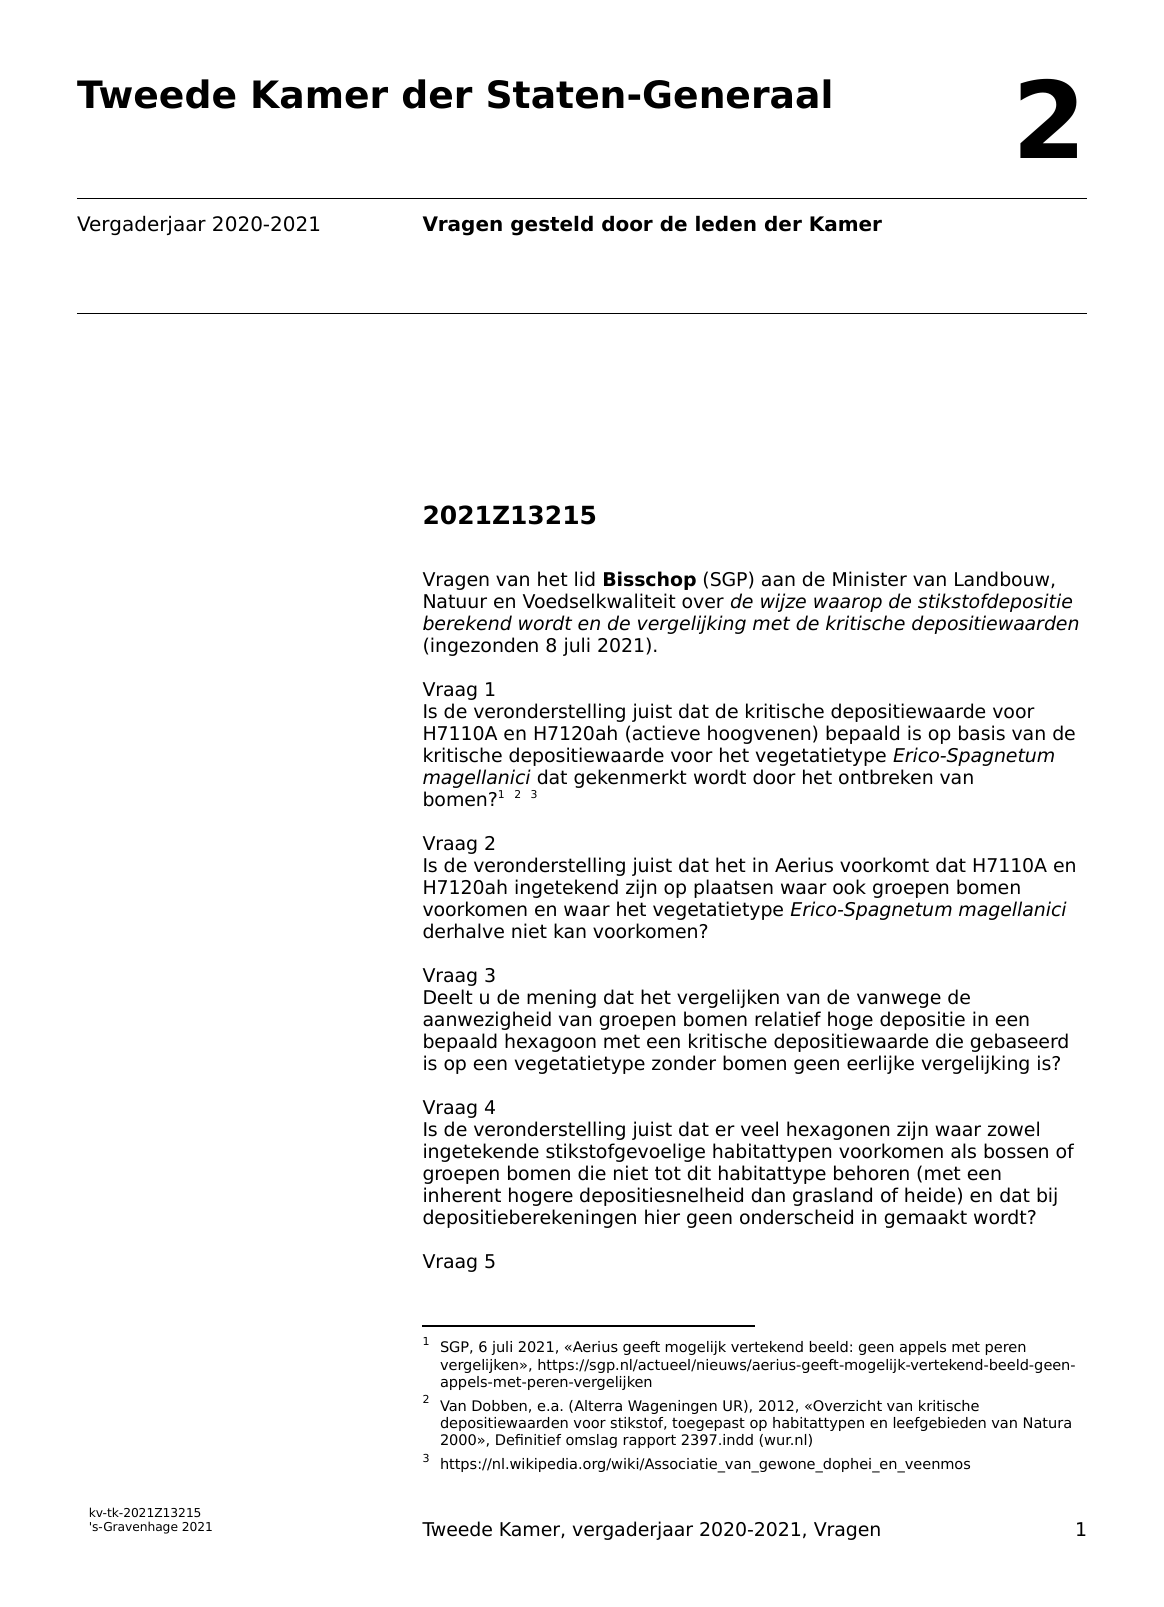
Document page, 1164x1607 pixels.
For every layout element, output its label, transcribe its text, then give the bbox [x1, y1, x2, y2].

text kv-tk-2021Z13215 [88, 1506, 323, 1520]
table_header 2 [886, 59, 1087, 198]
text Vraag 3 [422, 965, 1087, 987]
text SGP, 6 juli 2021, «Aerius geeft mogelijk vertekend beeld: geen appels met peren vergelijken», https://sgp.nl/actueel/nieuws/aerius-geeft-mogelijk-vertekend-beeld-geen-appels-met-peren-vergelijken [422, 1335, 1087, 1391]
table_cell Vergaderjaar 2020-2021 [77, 199, 422, 313]
text https://nl.wikipedia.org/wiki/Associatie_van_gewone_dophei_en_veenmos [422, 1452, 1087, 1474]
text Is de veronderstelling juist dat het in Aerius voorkomt dat H7110A en H7120ah ingetekend zijn op plaatsen waar ook groepen bomen voorkomen en waar het vegetatietype Erico-Spagnetum magellanici derhalve niet kan voorkomen? [422, 855, 1087, 943]
text 2021Z13215 [422, 501, 1087, 531]
text Van Dobben, e.a. (Alterra Wageningen UR), 2012, «Overzicht van kritische depositiewaarden voor stikstof, toegepast op habitattypen en leefgebieden van Natura 2000», Definitief omslag rapport 2397.indd (wur.nl) [422, 1393, 1087, 1449]
text Vraag 1 [422, 679, 1087, 701]
table_cell Vragen gesteld door de leden der Kamer [422, 199, 1087, 313]
text 's-Gravenhage 2021 [88, 1520, 323, 1534]
table_header Tweede Kamer der Staten-Generaal [77, 59, 886, 198]
text Deelt u de mening dat het vergelijken van de vanwege de aanwezigheid van groepen bomen relatief hoge depositie in een bepaald hexagoon met een kritische depositiewaarde die gebaseerd is op een vegetatietype zonder bomen geen eerlijke vergelijking is? [422, 987, 1087, 1075]
text Vragen van het lid Bisschop (SGP) aan de Minister van Landbouw, Natuur en Voedselkwaliteit over de wijze waarop de stikstofdepositie berekend wordt en de vergelijking met de kritische depositiewaarden (ingezonden 8 juli 2021). [422, 569, 1087, 657]
text Vraag 5 [422, 1251, 1087, 1273]
text Is de veronderstelling juist dat er veel hexagonen zijn waar zowel ingetekende stikstofgevoelige habitattypen voorkomen als bossen of groepen bomen die niet tot dit habitattype behoren (met een inherent hogere depositiesnelheid dan grasland of heide) en dat bij depositieberekeningen hier geen onderscheid in gemaakt wordt? [422, 1119, 1087, 1229]
text Vraag 2 [422, 833, 1087, 855]
text Is de veronderstelling juist dat de kritische depositiewaarde voor H7110A en H7120ah (actieve hoogvenen) bepaald is op basis van de kritische depositiewaarde voor het vegetatietype Erico-Spagnetum magellanici dat gekenmerkt wordt door het ontbreken van bomen? [422, 701, 1087, 811]
text Vraag 4 [422, 1097, 1087, 1119]
